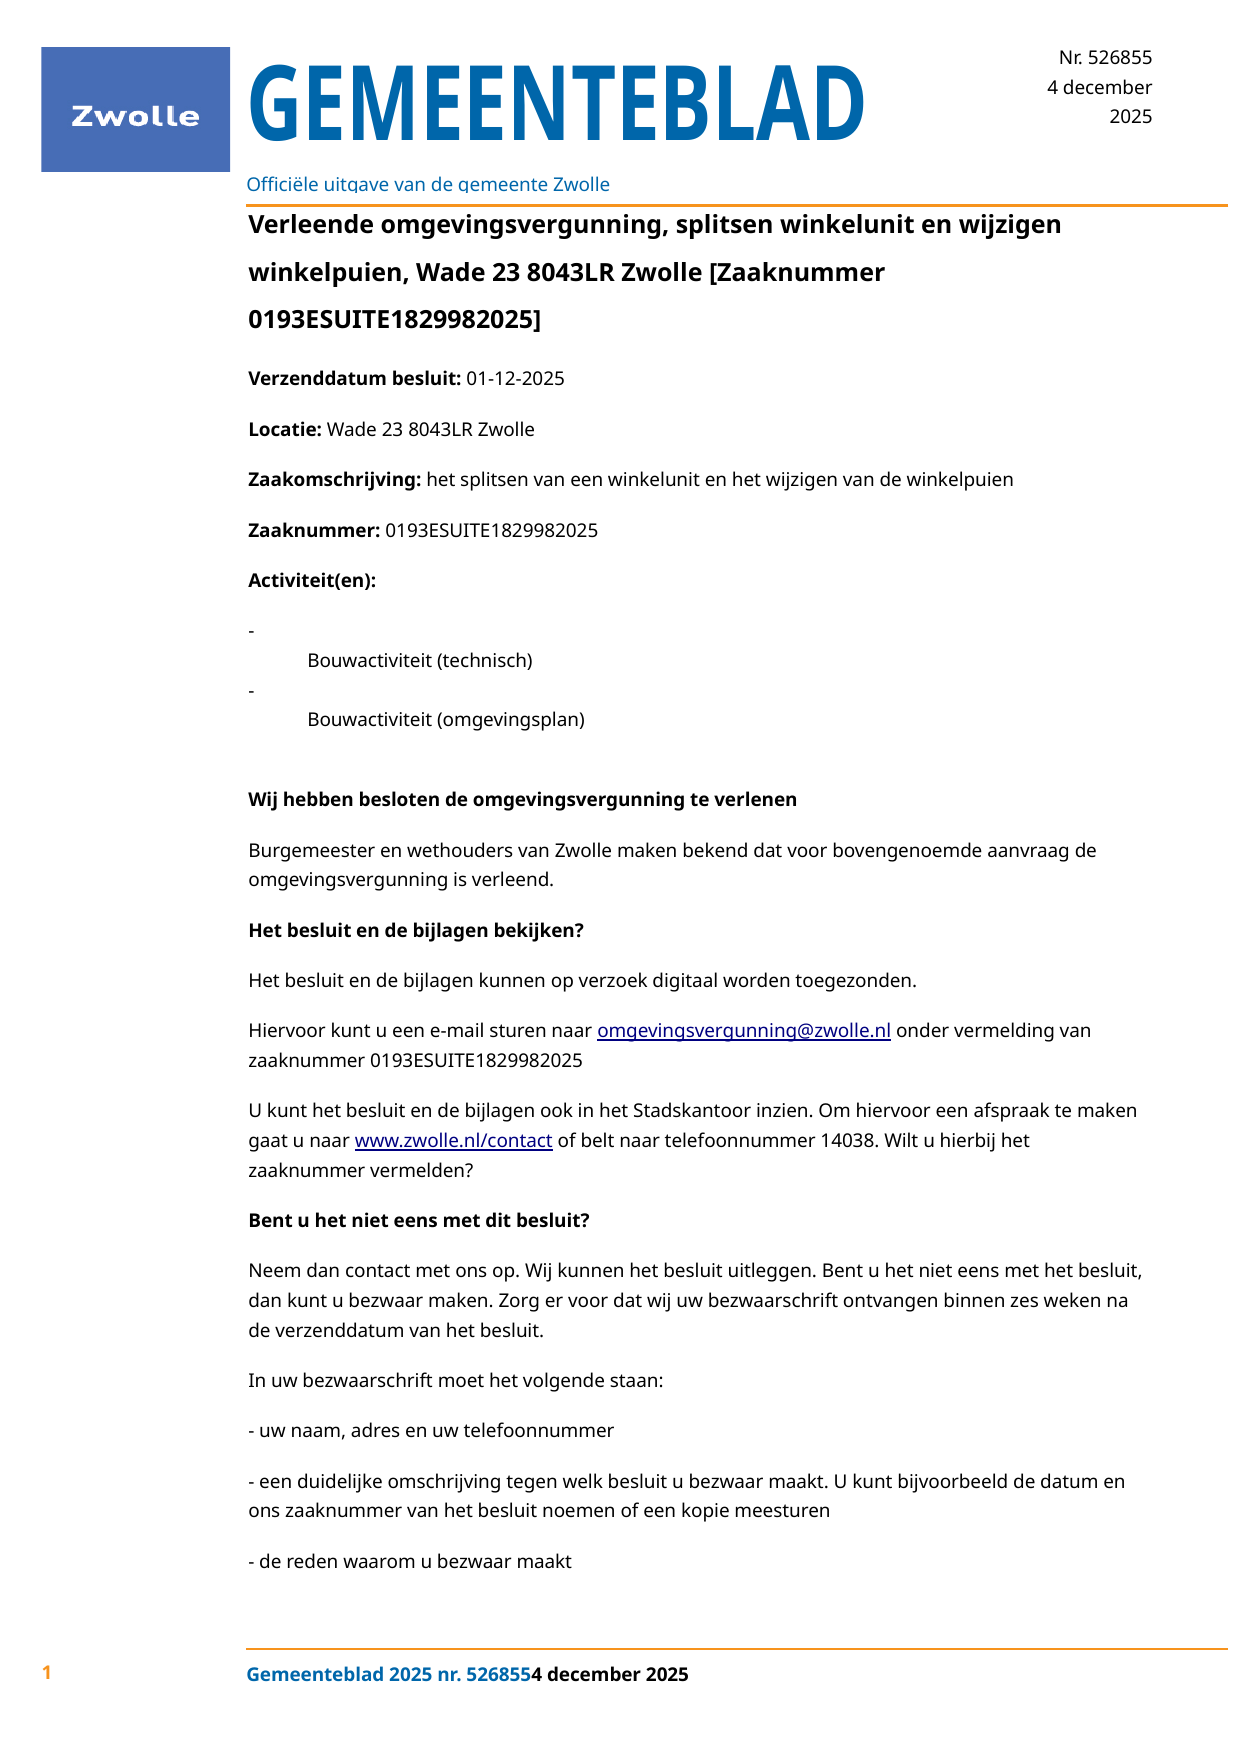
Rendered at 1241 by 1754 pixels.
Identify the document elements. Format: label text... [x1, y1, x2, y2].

text Neem dan contact met ons op. Wij kunnen het besluit uitleggen. Bent u het niet eens met het besluit, dan kunt u bezwaar maken. Zorg er voor dat wij uw bezwaarschrift ontvangen binnen zes weken na de verzenddatum van het besluit. [248, 1258, 1152, 1342]
text Bent u het niet eens met dit besluit? [248, 1207, 1152, 1233]
text Hiervoor kunt u een e-mail sturen naar omgevingsvergunning@zwolle.nl onder vermelding van zaaknummer 0193ESUITE1829982025 [248, 1018, 1152, 1073]
text Het besluit en de bijlagen kunnen op verzoek digitaal worden toegezonden. [248, 967, 1152, 993]
text Locatie: Wade 23 8043LR Zwolle [248, 416, 1152, 442]
text Zaaknummer: 0193ESUITE1829982025 [248, 517, 1152, 542]
text Het besluit en de bijlagen bekijken? [248, 917, 1152, 942]
picture [41, 47, 231, 172]
text Wij hebben besloten de omgevingsvergunning te verlenen [248, 786, 1152, 812]
text - een duidelijke omschrijving tegen welk besluit u bezwaar maakt. U kunt bijvoorbeeld de datum en ons zaaknummer van het besluit noemen of een kopie meesturen [248, 1468, 1152, 1523]
list Bouwactiviteit (omgevingsplan) [248, 706, 1152, 732]
text Verleende omgevingsvergunning, splitsen winkelunit en wijzigen winkelpuien, Wade 23 8043LR Zwolle [Zaaknummer 0193ESUITE1829982025] [248, 207, 1152, 336]
text U kunt het besluit en de bijlagen ook in het Stadskantoor inzien. Om hiervoor een afspraak te maken gaat u naar www.zwolle.nl/contact of belt naar telefoonnummer 14038. Wilt u hierbij het zaaknummer vermelden? [248, 1098, 1152, 1182]
text In uw bezwaarschrift moet het volgende staan: [248, 1367, 1152, 1393]
list Bouwactiviteit (technisch) [248, 647, 1152, 673]
text Verzenddatum besluit: 01-12-2025 [248, 366, 1152, 391]
text - uw naam, adres en uw telefoonnummer [248, 1418, 1152, 1443]
text Burgemeester en wethouders van Zwolle maken bekend dat voor bovengenoemde aanvraag de omgevingsvergunning is verleend. [248, 837, 1152, 892]
text Zaakomschrijving: het splitsen van een winkelunit en het wijzigen van de winkelpuien [248, 466, 1152, 492]
text Activiteit(en): [248, 567, 1152, 593]
text - de reden waarom u bezwaar maakt [248, 1548, 1152, 1574]
